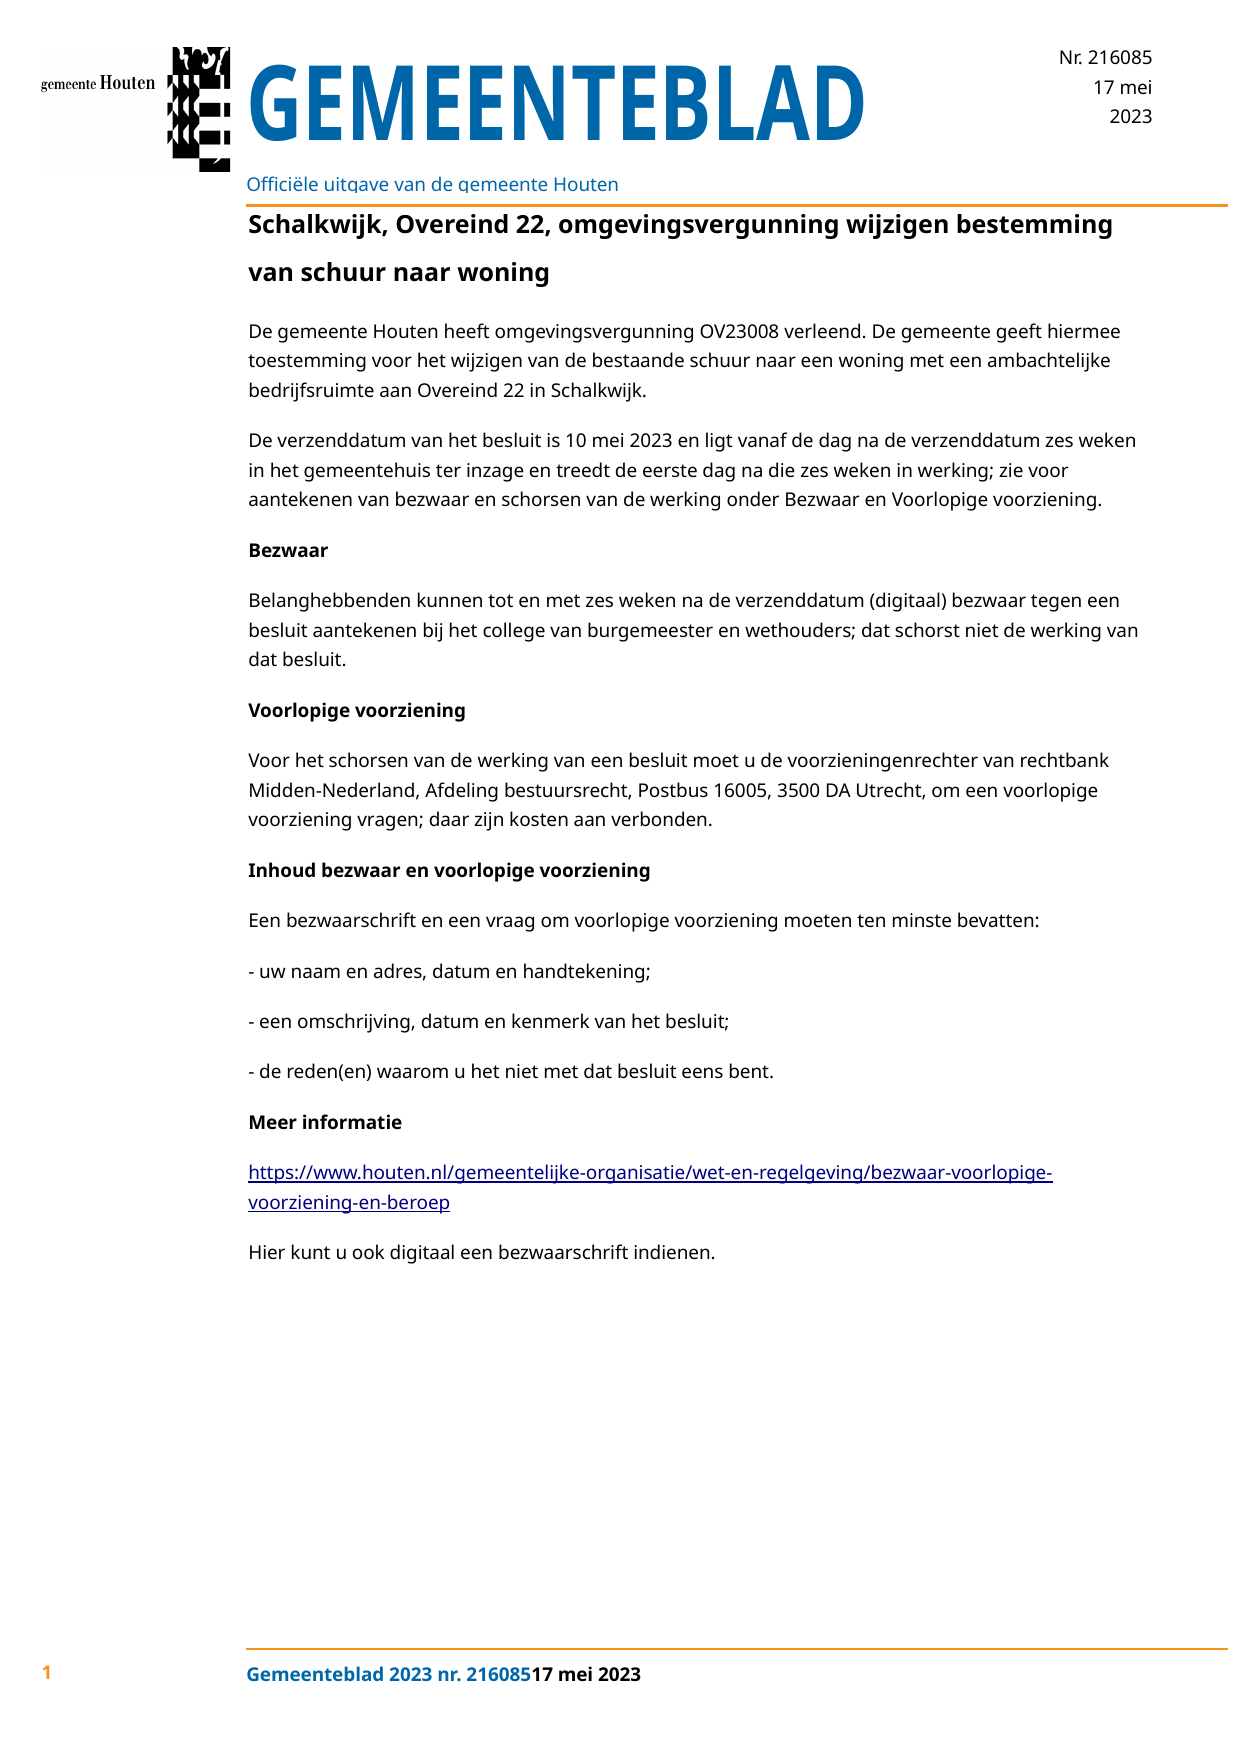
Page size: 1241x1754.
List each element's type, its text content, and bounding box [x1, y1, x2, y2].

text - de reden(en) waarom u het niet met dat besluit eens bent. [248, 1059, 1152, 1084]
text Meer informatie [248, 1109, 1152, 1135]
text Hier kunt u ook digitaal een bezwaarschrift indienen. [248, 1239, 1152, 1265]
text Voor het schorsen van de werking van een besluit moet u de voorzieningenrechter van rechtbank Midden-Nederland, Afdeling bestuursrecht, Postbus 16005, 3500 DA Utrecht, om een voorlopige voorziening vragen; daar zijn kosten aan verbonden. [248, 747, 1152, 832]
text Inhoud bezwaar en voorlopige voorziening [248, 857, 1152, 883]
picture [41, 47, 231, 172]
text Belanghebbenden kunnen tot en met zes weken na de verzenddatum (digitaal) bezwaar tegen een besluit aantekenen bij het college van burgemeester en wethouders; dat schorst niet de werking van dat besluit. [248, 587, 1152, 672]
text Een bezwaarschrift en een vraag om voorlopige voorziening moeten ten minste bevatten: [248, 907, 1152, 933]
text Voorlopige voorziening [248, 697, 1152, 723]
text - uw naam en adres, datum en handtekening; [248, 958, 1152, 984]
text - een omschrijving, datum en kenmerk van het besluit; [248, 1008, 1152, 1034]
text De verzenddatum van het besluit is 10 mei 2023 en ligt vanaf de dag na de verzenddatum zes weken in het gemeentehuis ter inzage en treedt de eerste dag na die zes weken in werking; zie voor aantekenen van bezwaar en schorsen van de werking onder Bezwaar en Voorlopige voorziening. [248, 427, 1152, 512]
text De gemeente Houten heeft omgevingsvergunning OV23008 verleend. De gemeente geeft hiermee toestemming voor het wijzigen van de bestaande schuur naar een woning met een ambachtelijke bedrijfsruimte aan Overeind 22 in Schalkwijk. [248, 318, 1152, 403]
text https://www.houten.nl/gemeentelijke-organisatie/wet-en-regelgeving/bezwaar-voorlopige-voorziening-en-beroep [248, 1159, 1152, 1215]
text Schalkwijk, Overeind 22, omgevingsvergunning wijzigen bestemming van schuur naar woning [248, 207, 1152, 288]
text Bezwaar [248, 537, 1152, 563]
